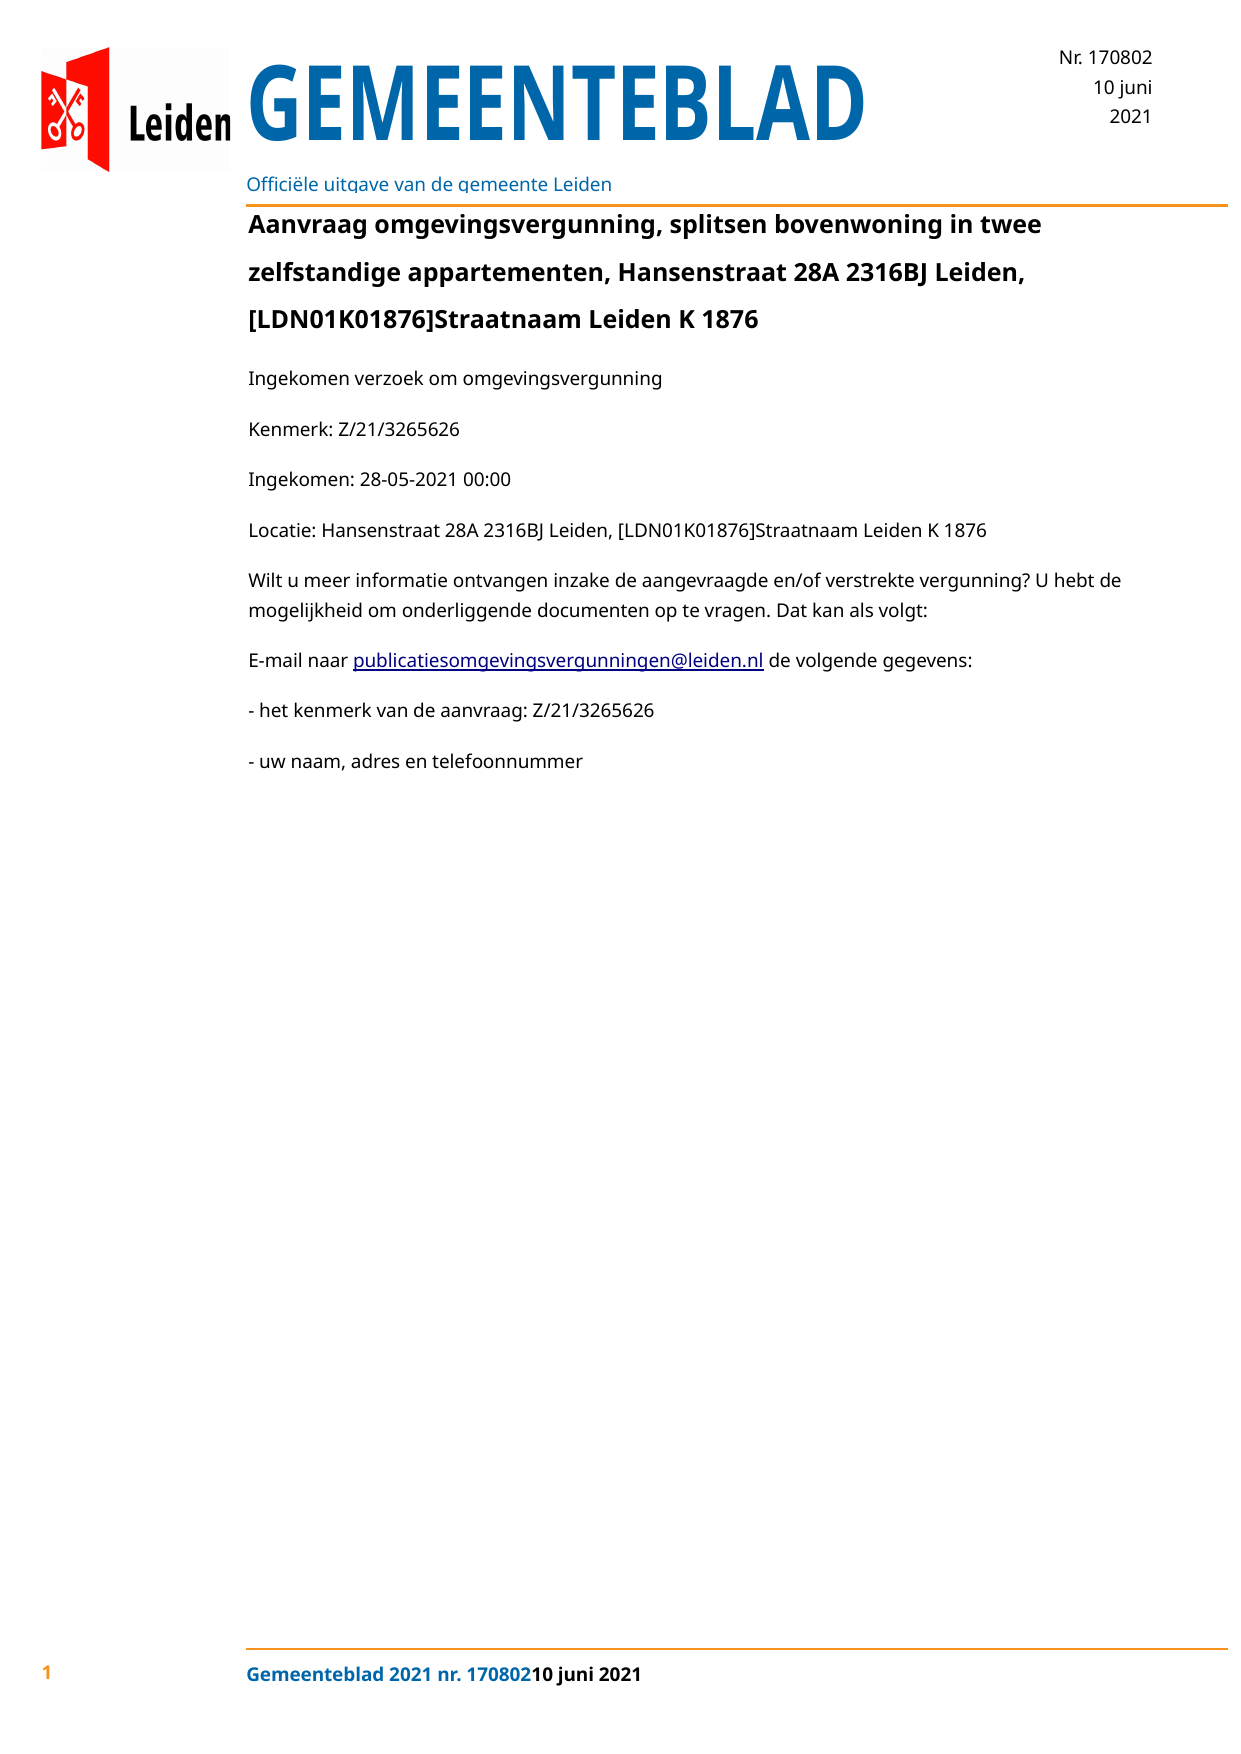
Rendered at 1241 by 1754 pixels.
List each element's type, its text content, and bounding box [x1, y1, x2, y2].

text Ingekomen: 28-05-2021 00:00 [248, 466, 1152, 492]
text - uw naam, adres en telefoonnummer [248, 748, 1152, 774]
text Ingekomen verzoek om omgevingsvergunning [248, 366, 1152, 391]
text Kenmerk: Z/21/3265626 [248, 416, 1152, 442]
text Wilt u meer informatie ontvangen inzake de aangevraagde en/of verstrekte vergunning? U hebt de mogelijkheid om onderliggende documenten op te vragen. Dat kan als volgt: [248, 567, 1152, 622]
text - het kenmerk van de aanvraag: Z/21/3265626 [248, 698, 1152, 723]
picture [41, 47, 231, 172]
text E-mail naar publicatiesomgevingsvergunningen@leiden.nl de volgende gegevens: [248, 647, 1152, 673]
text Aanvraag omgevingsvergunning, splitsen bovenwoning in twee zelfstandige appartementen, Hansenstraat 28A 2316BJ Leiden, [LDN01K01876]Straatnaam Leiden K 1876 [248, 207, 1152, 336]
text Locatie: Hansenstraat 28A 2316BJ Leiden, [LDN01K01876]Straatnaam Leiden K 1876 [248, 517, 1152, 542]
